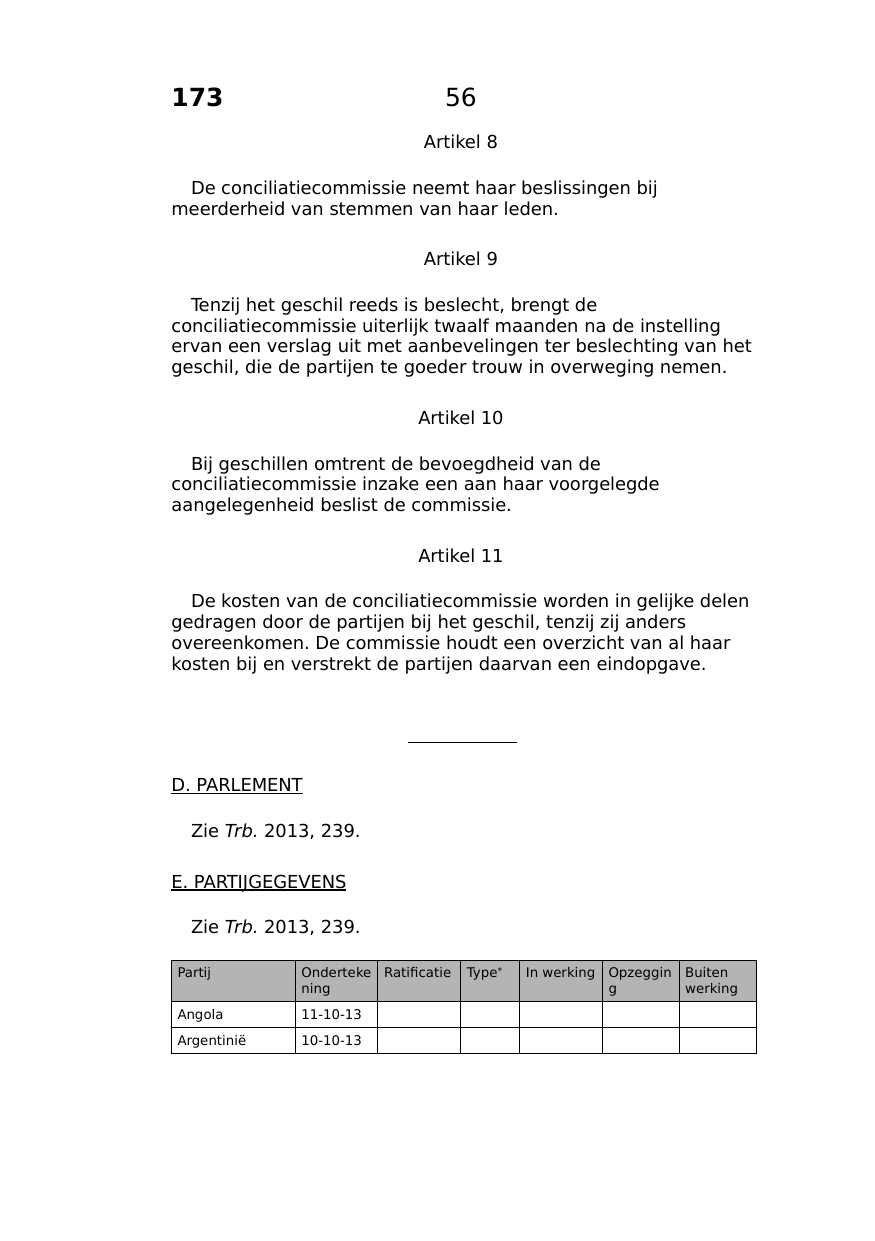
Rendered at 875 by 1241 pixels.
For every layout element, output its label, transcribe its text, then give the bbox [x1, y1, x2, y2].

table_header In werking [520, 961, 602, 1001]
table_cell [603, 1028, 679, 1053]
text De conciliatiecommissie neemt haar beslissingen bij meerderheid van stemmen van haar leden. [171, 178, 756, 219]
table_header Ratificatie [378, 961, 460, 1001]
subtitle Artikel 8 [171, 132, 756, 153]
table_cell 10-10-13 [296, 1028, 377, 1053]
table_cell [520, 1028, 602, 1053]
table_cell [680, 1028, 756, 1053]
table_cell [378, 1002, 460, 1027]
text De kosten van de conciliatiecommissie worden in gelijke delen gedragen door de partijen bij het geschil, tenzij zij anders overeenkomen. De commissie houdt een overzicht van al haar kosten bij en verstrekt de partijen daarvan een eindopgave. [171, 591, 756, 674]
table_cell [378, 1028, 460, 1053]
text Zie Trb. 2013, 239. [171, 917, 756, 938]
subtitle Artikel 9 [171, 249, 756, 270]
table_cell [461, 1028, 519, 1053]
subtitle Artikel 11 [171, 546, 756, 566]
text Tenzij het geschil reeds is beslecht, brengt de conciliatiecommissie uiterlijk twaalf maanden na de instelling ervan een verslag uit met aanbevelingen ter beslechting van het geschil, die de partijen te goeder trouw in overweging nemen. [171, 295, 756, 378]
subtitle E. PARTIJGEGEVENS [171, 871, 756, 892]
table_cell Angola [172, 1002, 295, 1027]
subtitle D. PARLEMENT [171, 775, 756, 796]
subtitle Artikel 10 [171, 408, 756, 428]
table_header Opzegging [603, 961, 679, 1001]
table_cell Argentinië [172, 1028, 295, 1053]
text Zie Trb. 2013, 239. [171, 821, 756, 841]
table_cell 11-10-13 [296, 1002, 377, 1027]
table_cell [680, 1002, 756, 1027]
text Bij geschillen omtrent de bevoegdheid van de conciliatiecommissie inzake een aan haar voorgelegde aangelegenheid beslist de commissie. [171, 453, 756, 516]
table_header Ondertekening [296, 961, 377, 1001]
table_cell [520, 1002, 602, 1027]
table_header Partij [172, 961, 295, 1001]
table_header Buiten werking [680, 961, 756, 1001]
table_header Type* [461, 961, 519, 1001]
table_cell [603, 1002, 679, 1027]
table_cell [461, 1002, 519, 1027]
